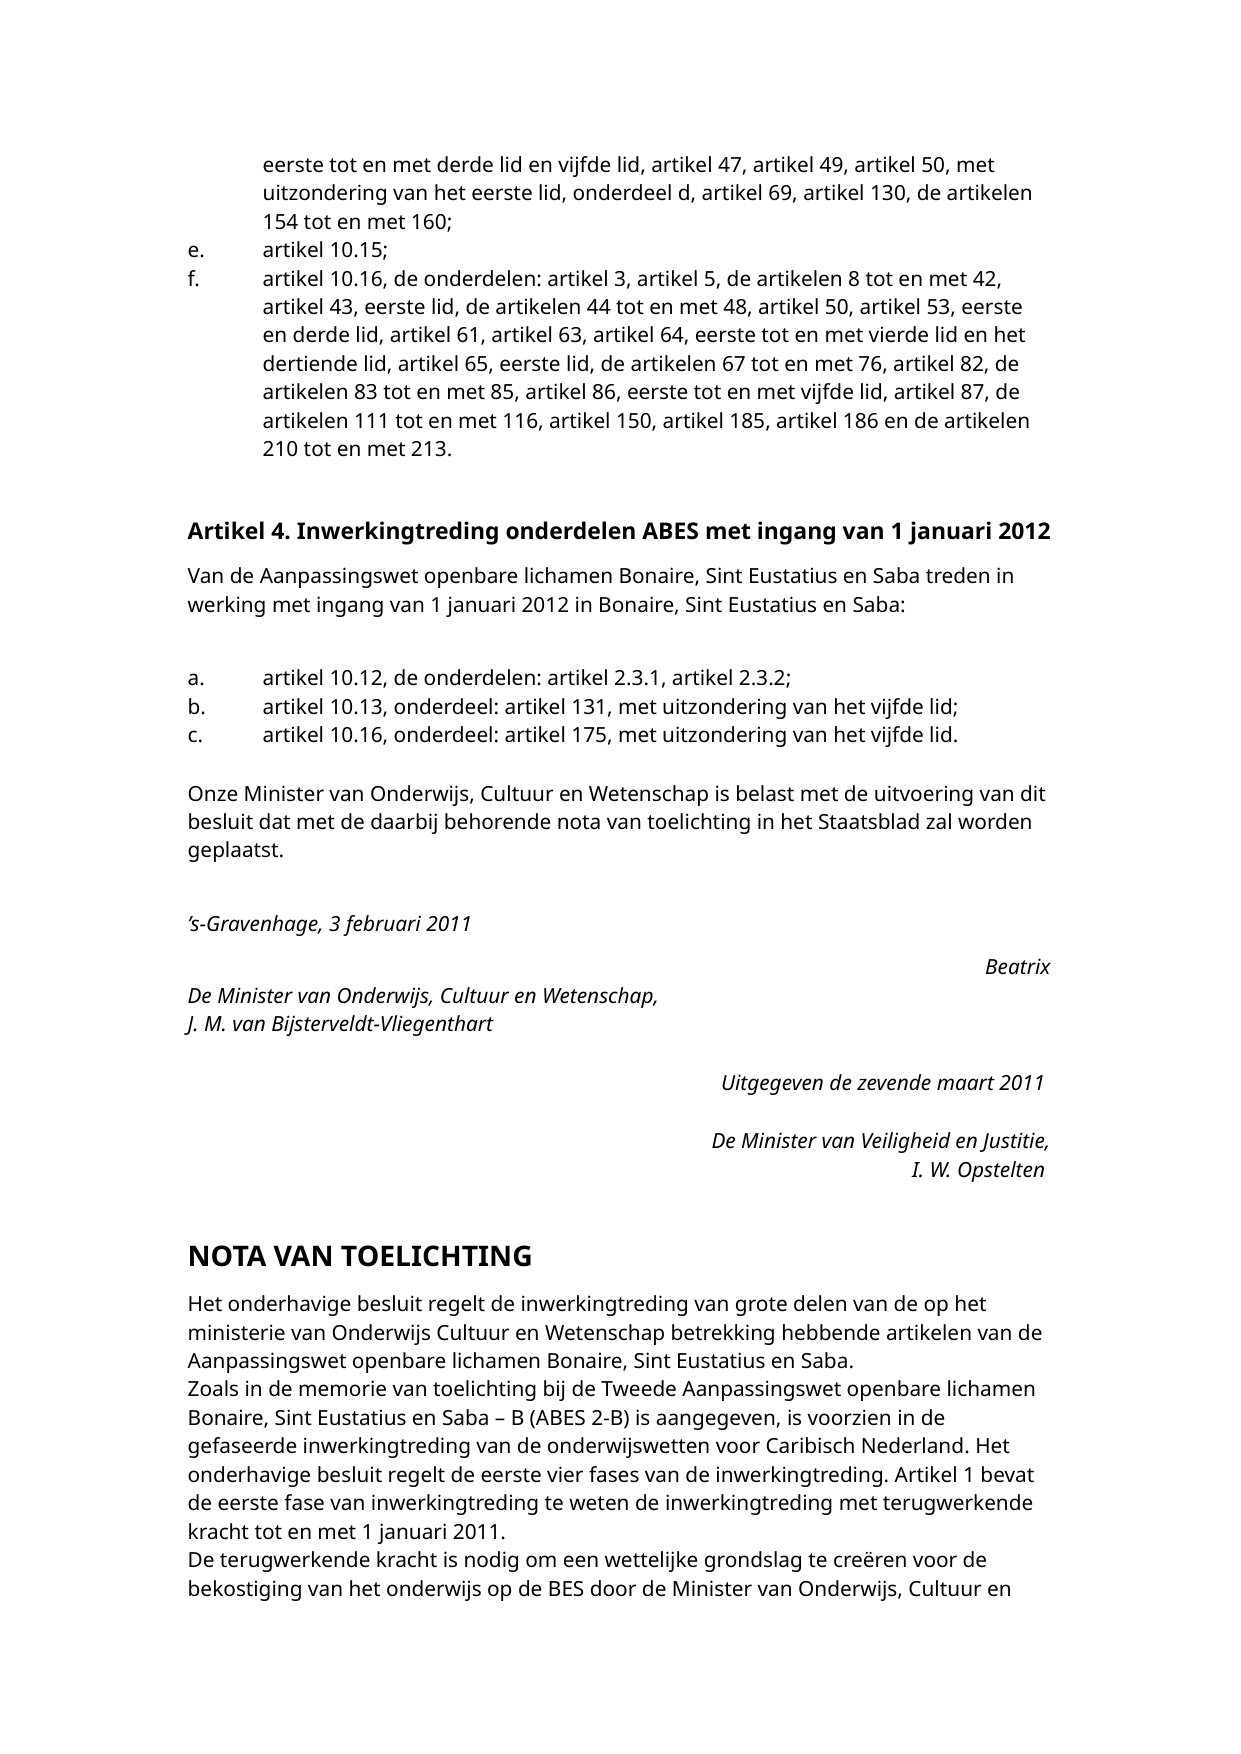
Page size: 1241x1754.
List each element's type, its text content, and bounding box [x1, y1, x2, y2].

text Het onderhavige besluit regelt de inwerkingtreding van grote delen van de op het ministerie van Onderwijs Cultuur en Wetenschap betrekking hebbende artikelen van de Aanpassingswet openbare lichamen Bonaire, Sint Eustatius en Saba. [187, 1289, 1053, 1374]
list artikel 10.12, de onderdelen: artikel 2.3.1, artikel 2.3.2; [187, 663, 1053, 692]
text ’s-Gravenhage, 3 februari 2011 [187, 909, 1053, 937]
subtitle Artikel 4. Inwerkingtreding onderdelen ABES met ingang van 1 januari 2012 [187, 515, 1053, 547]
text Van de Aanpassingswet openbare lichamen Bonaire, Sint Eustatius en Saba treden in werking met ingang van 1 januari 2012 in Bonaire, Sint Eustatius en Saba: [187, 562, 1053, 618]
text De Minister van Onderwijs, Cultuur en Wetenschap, [187, 981, 1053, 1009]
text De Minister van Veiligheid en Justitie, [187, 1126, 1053, 1155]
list artikel 10.16, onderdeel: artikel 175, met uitzondering van het vijfde lid. [187, 720, 1053, 749]
text I. W. Opstelten [187, 1155, 1053, 1183]
subtitle NOTA VAN TOELICHTING [187, 1236, 1053, 1274]
text Zoals in de memorie van toelichting bij de Tweede Aanpassingswet openbare lichamen Bonaire, Sint Eustatius en Saba – B (ABES 2-B) is aangegeven, is voorzien in de gefaseerde inwerkingtreding van de onderwijswetten voor Caribisch Nederland. Het onderhavige besluit regelt de eerste vier fases van de inwerkingtreding. Artikel 1 bevat de eerste fase van inwerkingtreding te weten de inwerkingtreding met terugwerkende kracht tot en met 1 januari 2011. [187, 1374, 1053, 1545]
text Beatrix [187, 952, 1053, 981]
list eerste tot en met derde lid en vijfde lid, artikel 47, artikel 49, artikel 50, met uitzondering van het eerste lid, onderdeel d, artikel 69, artikel 130, de artikelen 154 tot en met 160; [187, 150, 1053, 235]
text Onze Minister van Onderwijs, Cultuur en Wetenschap is belast met de uitvoering van dit besluit dat met de daarbij behorende nota van toelichting in het Staatsblad zal worden geplaatst. [187, 779, 1053, 864]
text De terugwerkende kracht is nodig om een wettelijke grondslag te creëren voor de bekostiging van het onderwijs op de BES door de Minister van Onderwijs, Cultuur en [187, 1545, 1053, 1602]
text J. M. van Bijsterveldt-Vliegenthart [187, 1009, 1053, 1038]
text Uitgegeven de zevende maart 2011 [187, 1068, 1053, 1096]
list artikel 10.16, de onderdelen: artikel 3, artikel 5, de artikelen 8 tot en met 42, artikel 43, eerste lid, de artikelen 44 tot en met 48, artikel 50, artikel 53, eerste en derde lid, artikel 61, artikel 63, artikel 64, eerste tot en met vierde lid en het dertiende lid, artikel 65, eerste lid, de artikelen 67 tot en met 76, artikel 82, de artikelen 83 tot en met 85, artikel 86, eerste tot en met vijfde lid, artikel 87, de artikelen 111 tot en met 116, artikel 150, artikel 185, artikel 186 en de artikelen 210 tot en met 213. [187, 264, 1053, 463]
list artikel 10.15; [187, 235, 1053, 264]
list artikel 10.13, onderdeel: artikel 131, met uitzondering van het vijfde lid; [187, 692, 1053, 720]
